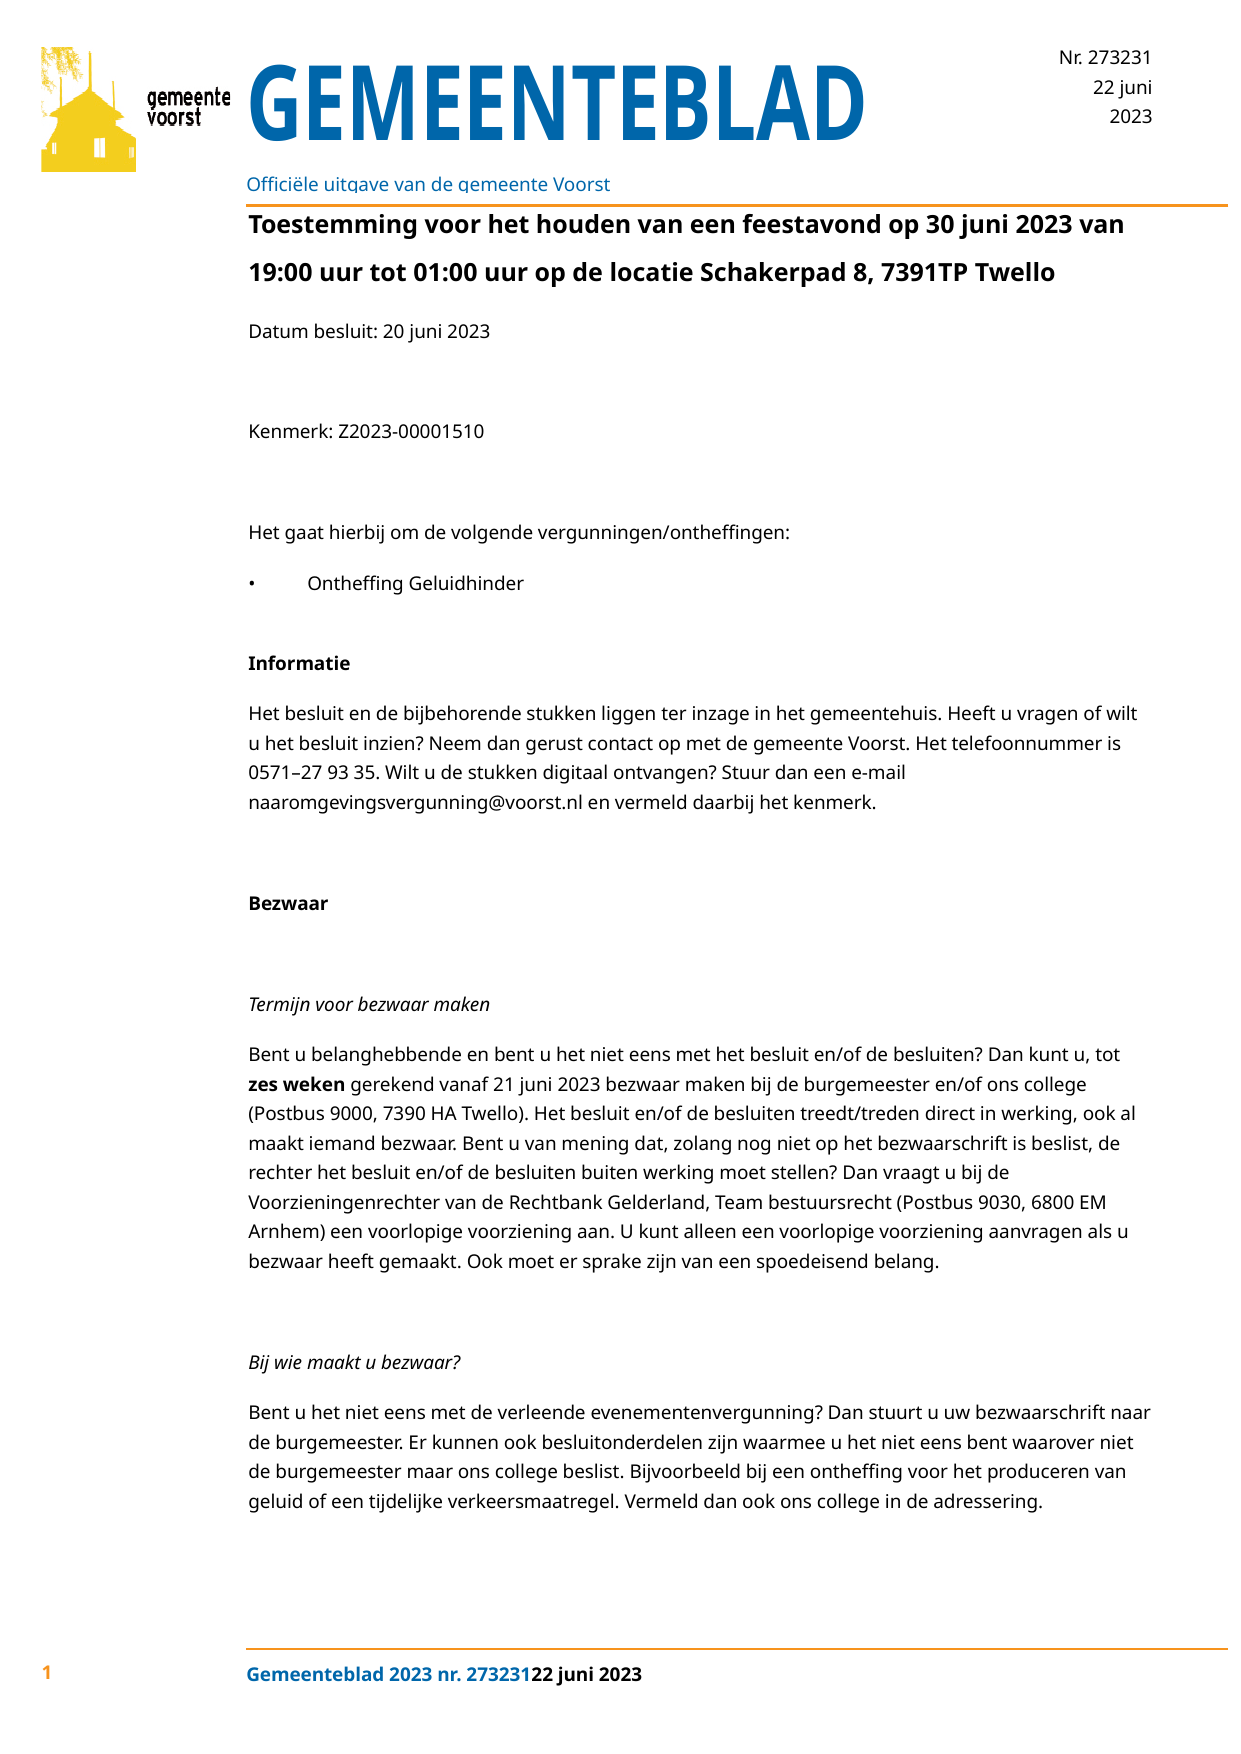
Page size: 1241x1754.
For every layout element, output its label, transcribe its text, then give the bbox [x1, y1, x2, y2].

text Het gaat hierbij om de volgende vergunningen/ontheffingen: [248, 519, 1152, 545]
picture [41, 47, 231, 172]
text Bij wie maakt u bezwaar? [248, 1349, 1152, 1375]
text Informatie [248, 650, 1152, 676]
text Het besluit en de bijbehorende stukken liggen ter inzage in het gemeentehuis. Heeft u vragen of wilt u het besluit inzien? Neem dan gerust contact op met de gemeente Voorst. Het telefoonnummer is 0571–27 93 35. Wilt u de stukken digitaal ontvangen? Stuur dan een e-mail naaromgevingsvergunning@voorst.nl en vermeld daarbij het kenmerk. [248, 700, 1152, 815]
text Kenmerk: Z2023-00001510 [248, 419, 1152, 444]
text Termijn voor bezwaar maken [248, 991, 1152, 1017]
text Bent u het niet eens met de verleende evenementenvergunning? Dan stuurt u uw bezwaarschrift naar de burgemeester. Er kunnen ook besluitonderdelen zijn waarmee u het niet eens bent waarover niet de burgemeester maar ons college beslist. Bijvoorbeeld bij een ontheffing voor het produceren van geluid of een tijdelijke verkeersmaatregel. Vermeld dan ook ons college in de adressering. [248, 1399, 1152, 1514]
list Ontheffing Geluidhinder [248, 570, 1152, 596]
text Datum besluit: 20 juni 2023 [248, 318, 1152, 344]
text Toestemming voor het houden van een feestavond op 30 juni 2023 van 19:00 uur tot 01:00 uur op de locatie Schakerpad 8, 7391TP Twello [248, 207, 1152, 288]
text Bent u belanghebbende en bent u het niet eens met het besluit en/of de besluiten? Dan kunt u, tot zes weken gerekend vanaf 21 juni 2023 bezwaar maken bij de burgemeester en/of ons college (Postbus 9000, 7390 HA Twello). Het besluit en/of de besluiten treedt/treden direct in werking, ook al maakt iemand bezwaar. Bent u van mening dat, zolang nog niet op het bezwaarschrift is beslist, de rechter het besluit en/of de besluiten buiten werking moet stellen? Dan vraagt u bij de Voorzieningenrechter van de Rechtbank Gelderland, Team bestuursrecht (Postbus 9030, 6800 EM Arnhem) een voorlopige voorziening aan. U kunt alleen een voorlopige voorziening aanvragen als u bezwaar heeft gemaakt. Ook moet er sprake zijn van een spoedeisend belang. [248, 1041, 1152, 1274]
text Bezwaar [248, 890, 1152, 916]
